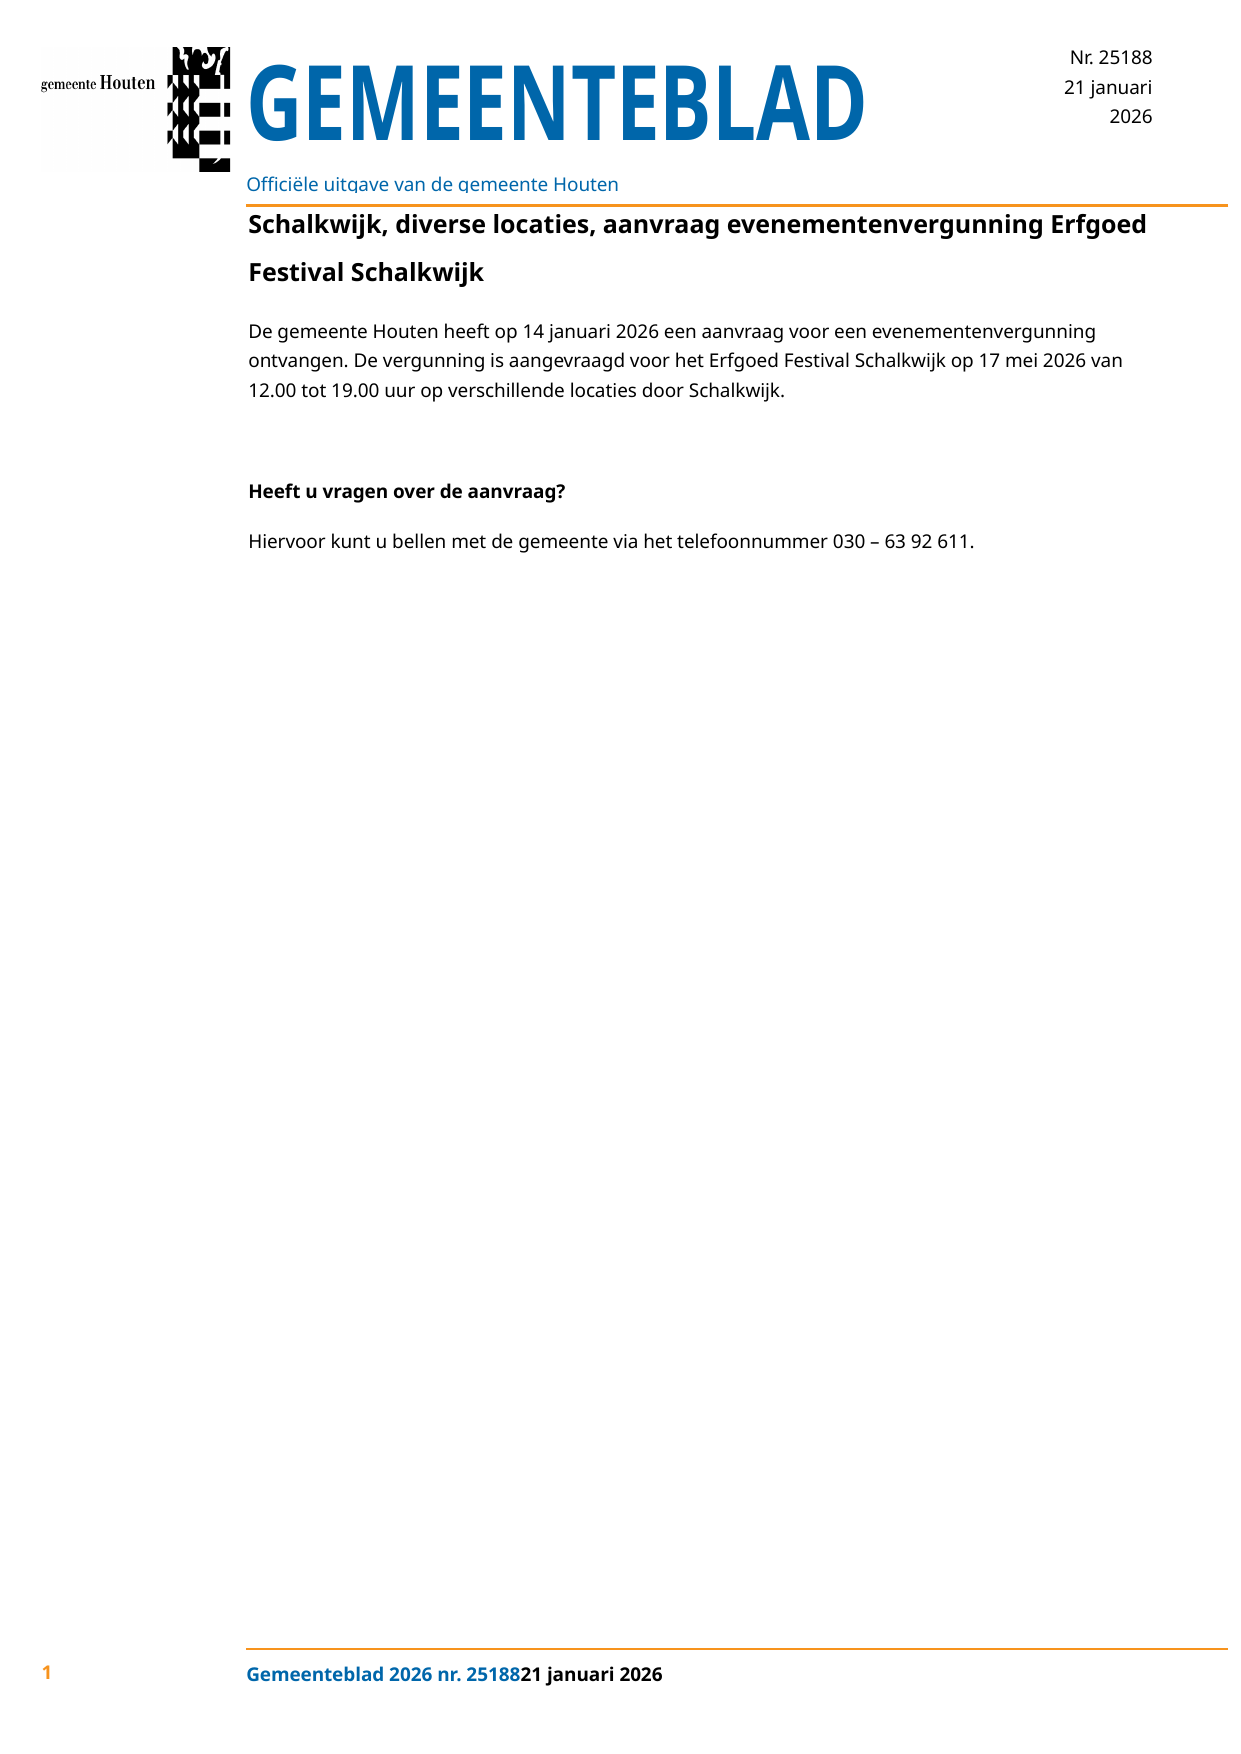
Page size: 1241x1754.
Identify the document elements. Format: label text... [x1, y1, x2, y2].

text Schalkwijk, diverse locaties, aanvraag evenementenvergunning Erfgoed Festival Schalkwijk [248, 207, 1152, 288]
text Heeft u vragen over de aanvraag? [248, 478, 1152, 504]
text Hiervoor kunt u bellen met de gemeente via het telefoonnummer 030 – 63 92 611. [248, 528, 1152, 554]
text De gemeente Houten heeft op 14 januari 2026 een aanvraag voor een evenementenvergunning ontvangen. De vergunning is aangevraagd voor het Erfgoed Festival Schalkwijk op 17 mei 2026 van 12.00 tot 19.00 uur op verschillende locaties door Schalkwijk. [248, 318, 1152, 403]
picture [41, 47, 231, 172]
